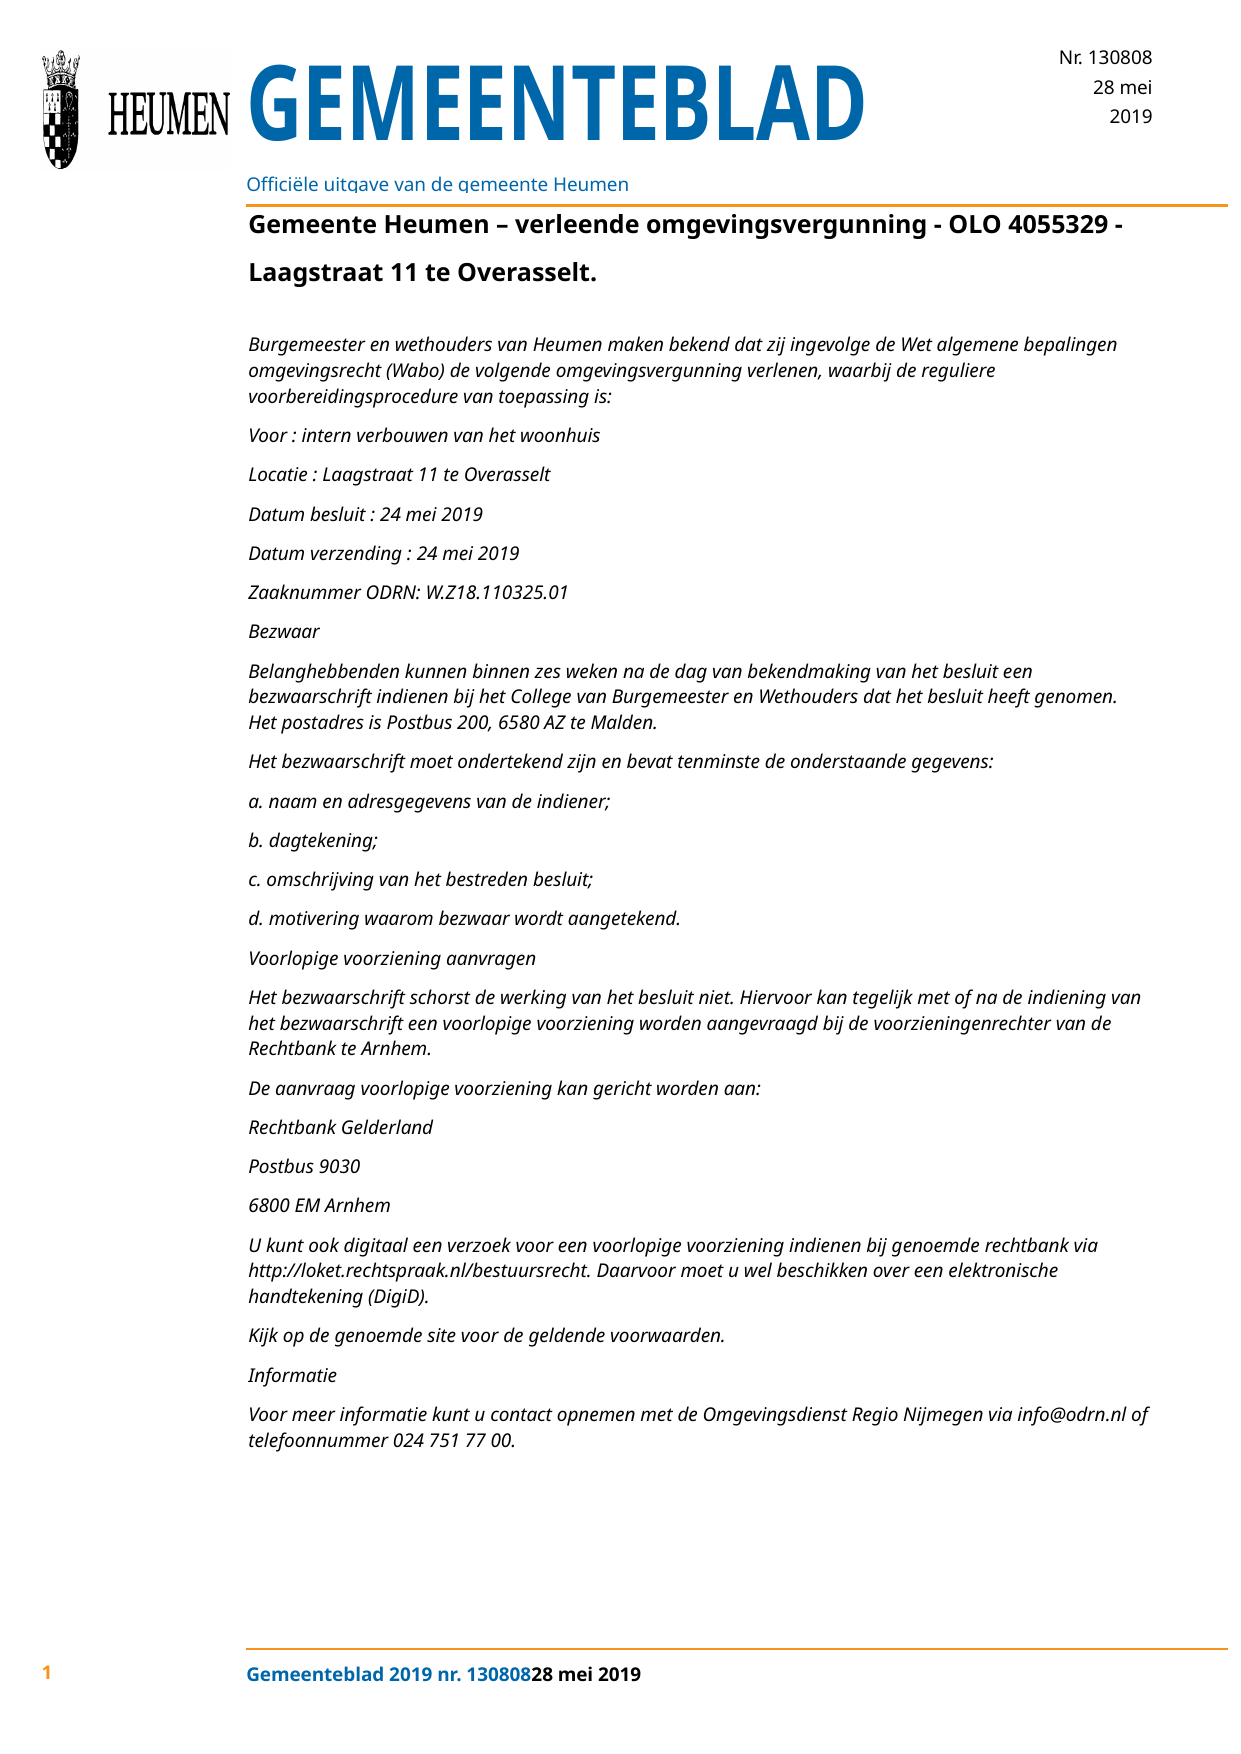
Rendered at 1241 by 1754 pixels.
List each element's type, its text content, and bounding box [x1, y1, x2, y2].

text a. naam en adresgegevens van de indiener; [248, 788, 1152, 813]
text Belanghebbenden kunnen binnen zes weken na de dag van bekendmaking van het besluit een bezwaarschrift indienen bij het College van Burgemeester en Wethouders dat het besluit heeft genomen. Het postadres is Postbus 200, 6580 AZ te Malden. [248, 658, 1152, 735]
text De aanvraag voorlopige voorziening kan gericht worden aan: [248, 1075, 1152, 1101]
text Het bezwaarschrift schorst de werking van het besluit niet. Hiervoor kan tegelijk met of na de indiening van het bezwaarschrift een voorlopige voorziening worden aangevraagd bij de voorzieningenrechter van de Rechtbank te Arnhem. [248, 984, 1152, 1061]
text Postbus 9030 [248, 1153, 1152, 1179]
text Locatie : Laagstraat 11 te Overasselt [248, 461, 1152, 487]
text Gemeente Heumen – verleende omgevingsvergunning - OLO 4055329 - Laagstraat 11 te Overasselt. [248, 207, 1152, 288]
text U kunt ook digitaal een verzoek voor een voorlopige voorziening indienen bij genoemde rechtbank via http://loket.rechtspraak.nl/bestuursrecht. Daarvoor moet u wel beschikken over een elektronische handtekening (DigiD). [248, 1232, 1152, 1309]
text Datum verzending : 24 mei 2019 [248, 540, 1152, 566]
text Datum besluit : 24 mei 2019 [248, 501, 1152, 526]
text Zaaknummer ODRN: W.Z18.110325.01 [248, 579, 1152, 605]
text Burgemeester en wethouders van Heumen maken bekend dat zij ingevolge de Wet algemene bepalingen omgevingsrecht (Wabo) de volgende omgevingsvergunning verlenen, waarbij de reguliere voorbereidingsprocedure van toepassing is: [248, 331, 1152, 409]
text d. motivering waarom bezwaar wordt aangetekend. [248, 906, 1152, 931]
text c. omschrijving van het bestreden besluit; [248, 866, 1152, 892]
text Het bezwaarschrift moet ondertekend zijn en bevat tenminste de onderstaande gegevens: [248, 748, 1152, 774]
text Kijk op de genoemde site voor de geldende voorwaarden. [248, 1323, 1152, 1348]
picture [41, 47, 231, 172]
text b. dagtekening; [248, 827, 1152, 853]
text Voor meer informatie kunt u contact opnemen met de Omgevingsdienst Regio Nijmegen via info@odrn.nl of telefoonnummer 024 751 77 00. [248, 1401, 1152, 1453]
text Rechtbank Gelderland [248, 1114, 1152, 1140]
text 6800 EM Arnhem [248, 1193, 1152, 1218]
text Voorlopige voorziening aanvragen [248, 945, 1152, 971]
text Bezwaar [248, 618, 1152, 644]
text Informatie [248, 1362, 1152, 1388]
text Voor : intern verbouwen van het woonhuis [248, 422, 1152, 448]
